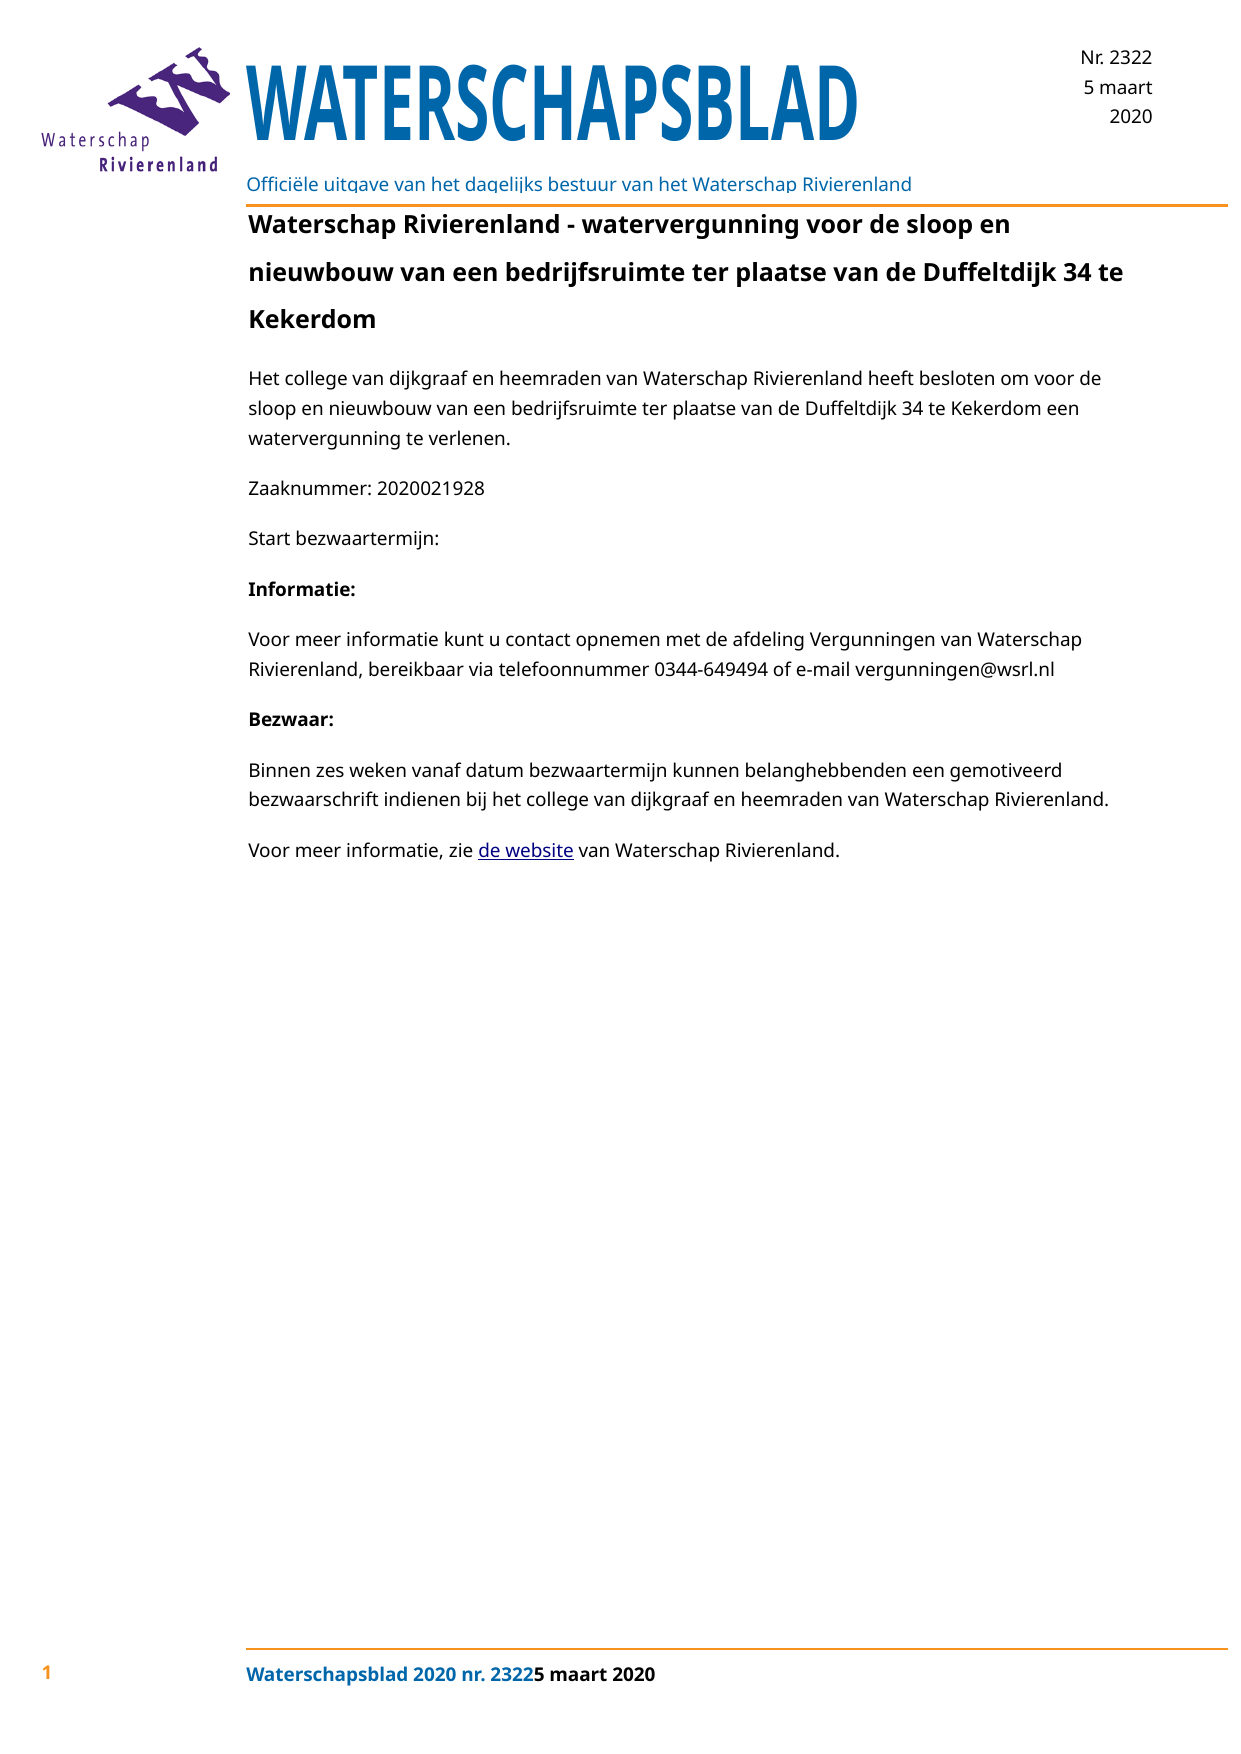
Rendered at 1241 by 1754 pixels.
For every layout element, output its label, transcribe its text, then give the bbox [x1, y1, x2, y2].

text Waterschap Rivierenland - watervergunning voor de sloop en nieuwbouw van een bedrijfsruimte ter plaatse van de Duffeltdijk 34 te Kekerdom [248, 207, 1152, 336]
text Binnen zes weken vanaf datum bezwaartermijn kunnen belanghebbenden een gemotiveerd bezwaarschrift indienen bij het college van dijkgraaf en heemraden van Waterschap Rivierenland. [248, 757, 1152, 812]
text Voor meer informatie kunt u contact opnemen met de afdeling Vergunningen van Waterschap Rivierenland, bereikbaar via telefoonnummer 0344-649494 of e-mail vergunningen@wsrl.nl [248, 626, 1152, 682]
text Bezwaar: [248, 706, 1152, 732]
text Informatie: [248, 576, 1152, 602]
picture [41, 47, 231, 172]
text Het college van dijkgraaf en heemraden van Waterschap Rivierenland heeft besloten om voor de sloop en nieuwbouw van een bedrijfsruimte ter plaatse van de Duffeltdijk 34 te Kekerdom een watervergunning te verlenen. [248, 366, 1152, 450]
text Start bezwaartermijn: [248, 526, 1152, 551]
text Voor meer informatie, zie de website van Waterschap Rivierenland. [248, 837, 1152, 862]
text Zaaknummer: 2020021928 [248, 475, 1152, 501]
